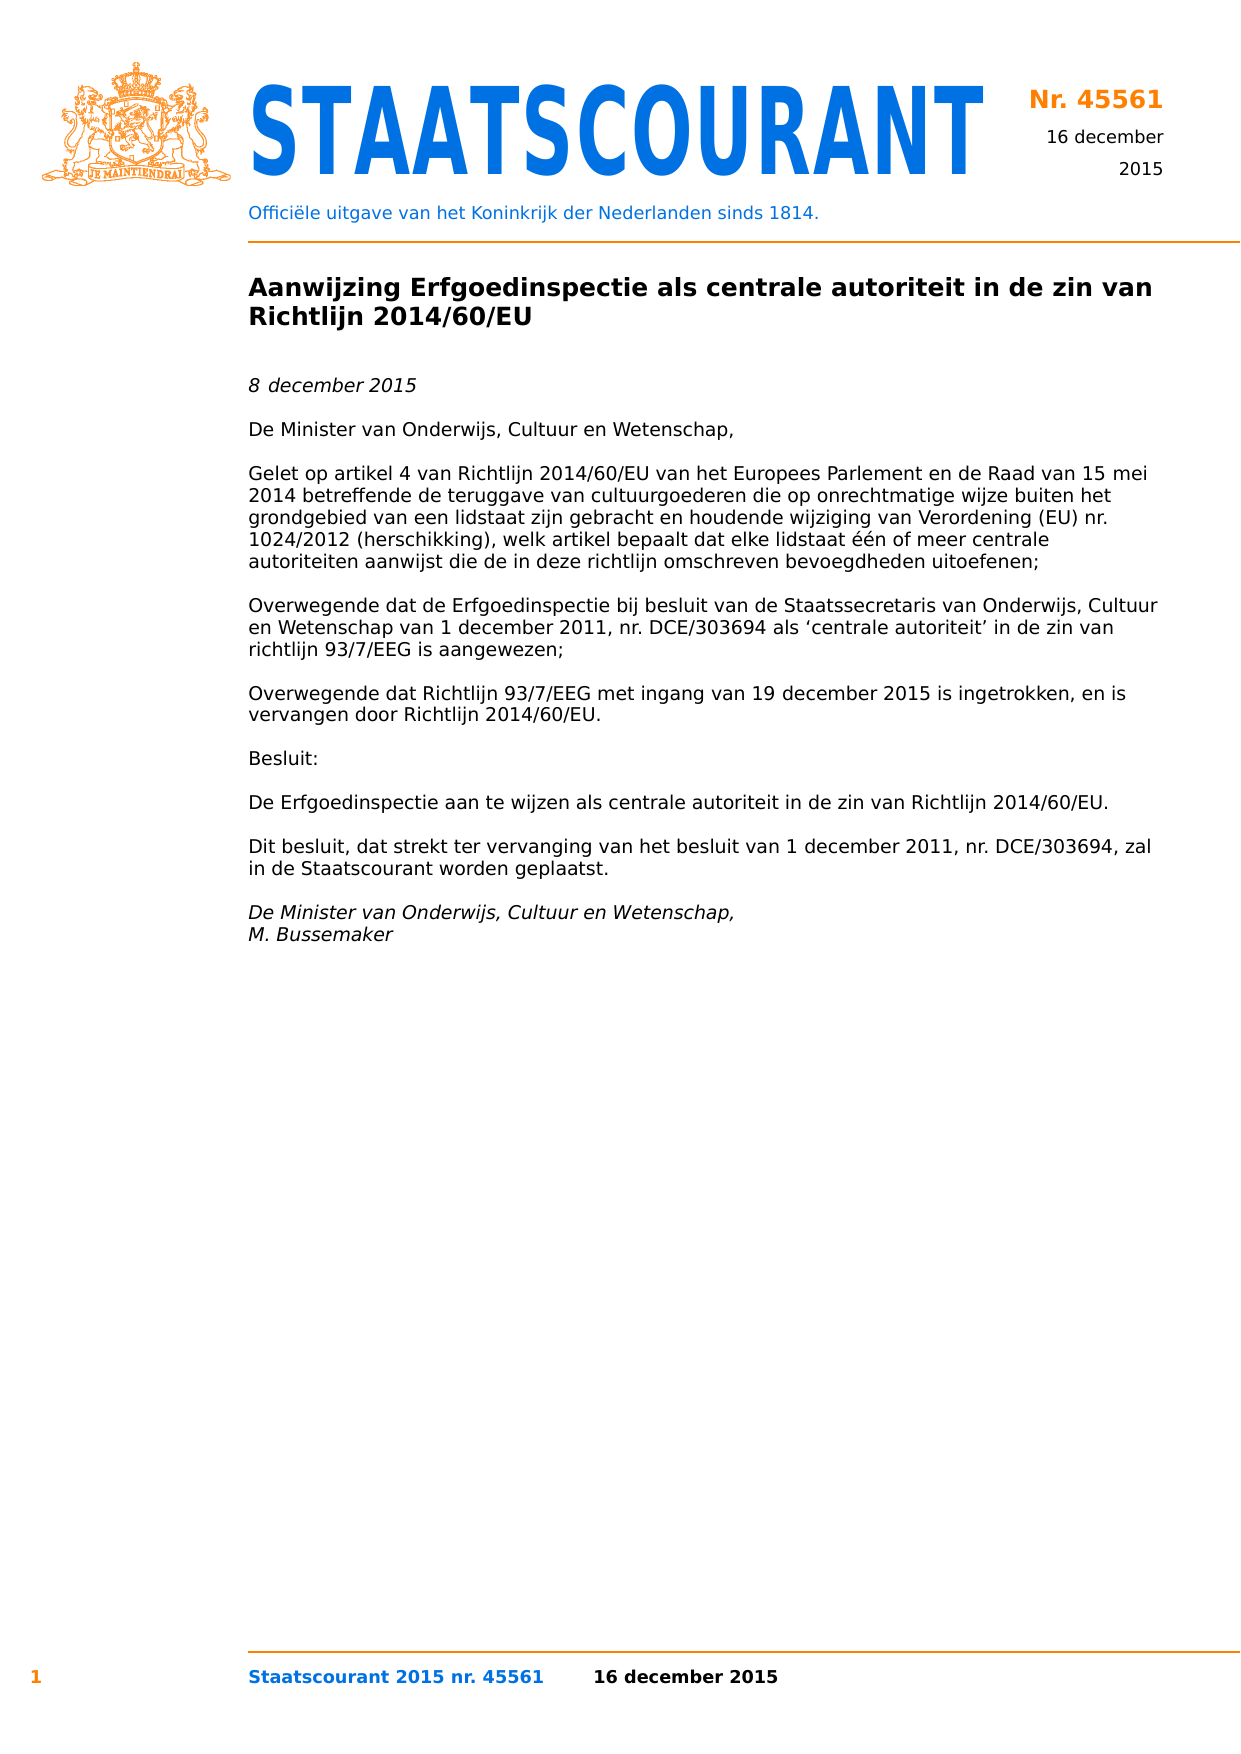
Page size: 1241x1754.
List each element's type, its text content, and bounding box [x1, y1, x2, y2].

table_cell Officiële uitgave van het Koninkrijk der Nederlanden sinds 1814. [248, 203, 1240, 241]
table_header [25, 62, 248, 241]
text 8 december 2015 [248, 375, 1163, 397]
table_cell 2015 [998, 153, 1240, 203]
text Gelet op artikel 4 van Richtlijn 2014/60/EU van het Europees Parlement en de Raad van 15 mei 2014 betreffende de teruggave van cultuurgoederen die op onrechtmatige wijze buiten het grondgebied van een lidstaat zijn gebracht en houdende wijziging van Verordening (EU) nr. 1024/2012 (herschikking), welk artikel bepaalt dat elke lidstaat één of meer centrale autoriteiten aanwijst die de in deze richtlijn omschreven bevoegdheden uitoefenen; [248, 463, 1163, 573]
table_header STAATSCOURANT [248, 62, 998, 203]
table_header Nr. 45561 [998, 62, 1240, 121]
picture [41, 62, 231, 186]
subtitle Aanwijzing Erfgoedinspectie als centrale autoriteit in de zin van Richtlijn 2014/60/EU [248, 273, 1163, 331]
text Overwegende dat Richtlijn 93/7/EEG met ingang van 19 december 2015 is ingetrokken, en is vervangen door Richtlijn 2014/60/EU. [248, 682, 1163, 726]
text Dit besluit, dat strekt ter vervanging van het besluit van 1 december 2011, nr. DCE/303694, zal in de Staatscourant worden geplaatst. [248, 836, 1163, 880]
text Besluit: [248, 748, 1163, 770]
text De Minister van Onderwijs, Cultuur en Wetenschap, [248, 419, 1163, 441]
text Overwegende dat de Erfgoedinspectie bij besluit van de Staatssecretaris van Onderwijs, Cultuur en Wetenschap van 1 december 2011, nr. DCE/303694 als ‘centrale autoriteit’ in de zin van richtlijn 93/7/EEG is aangewezen; [248, 594, 1163, 661]
text De Minister van Onderwijs, Cultuur en Wetenschap, M. Bussemaker [248, 902, 1163, 946]
table_cell 16 december [998, 121, 1240, 153]
text De Erfgoedinspectie aan te wijzen als centrale autoriteit in de zin van Richtlijn 2014/60/EU. [248, 792, 1163, 814]
